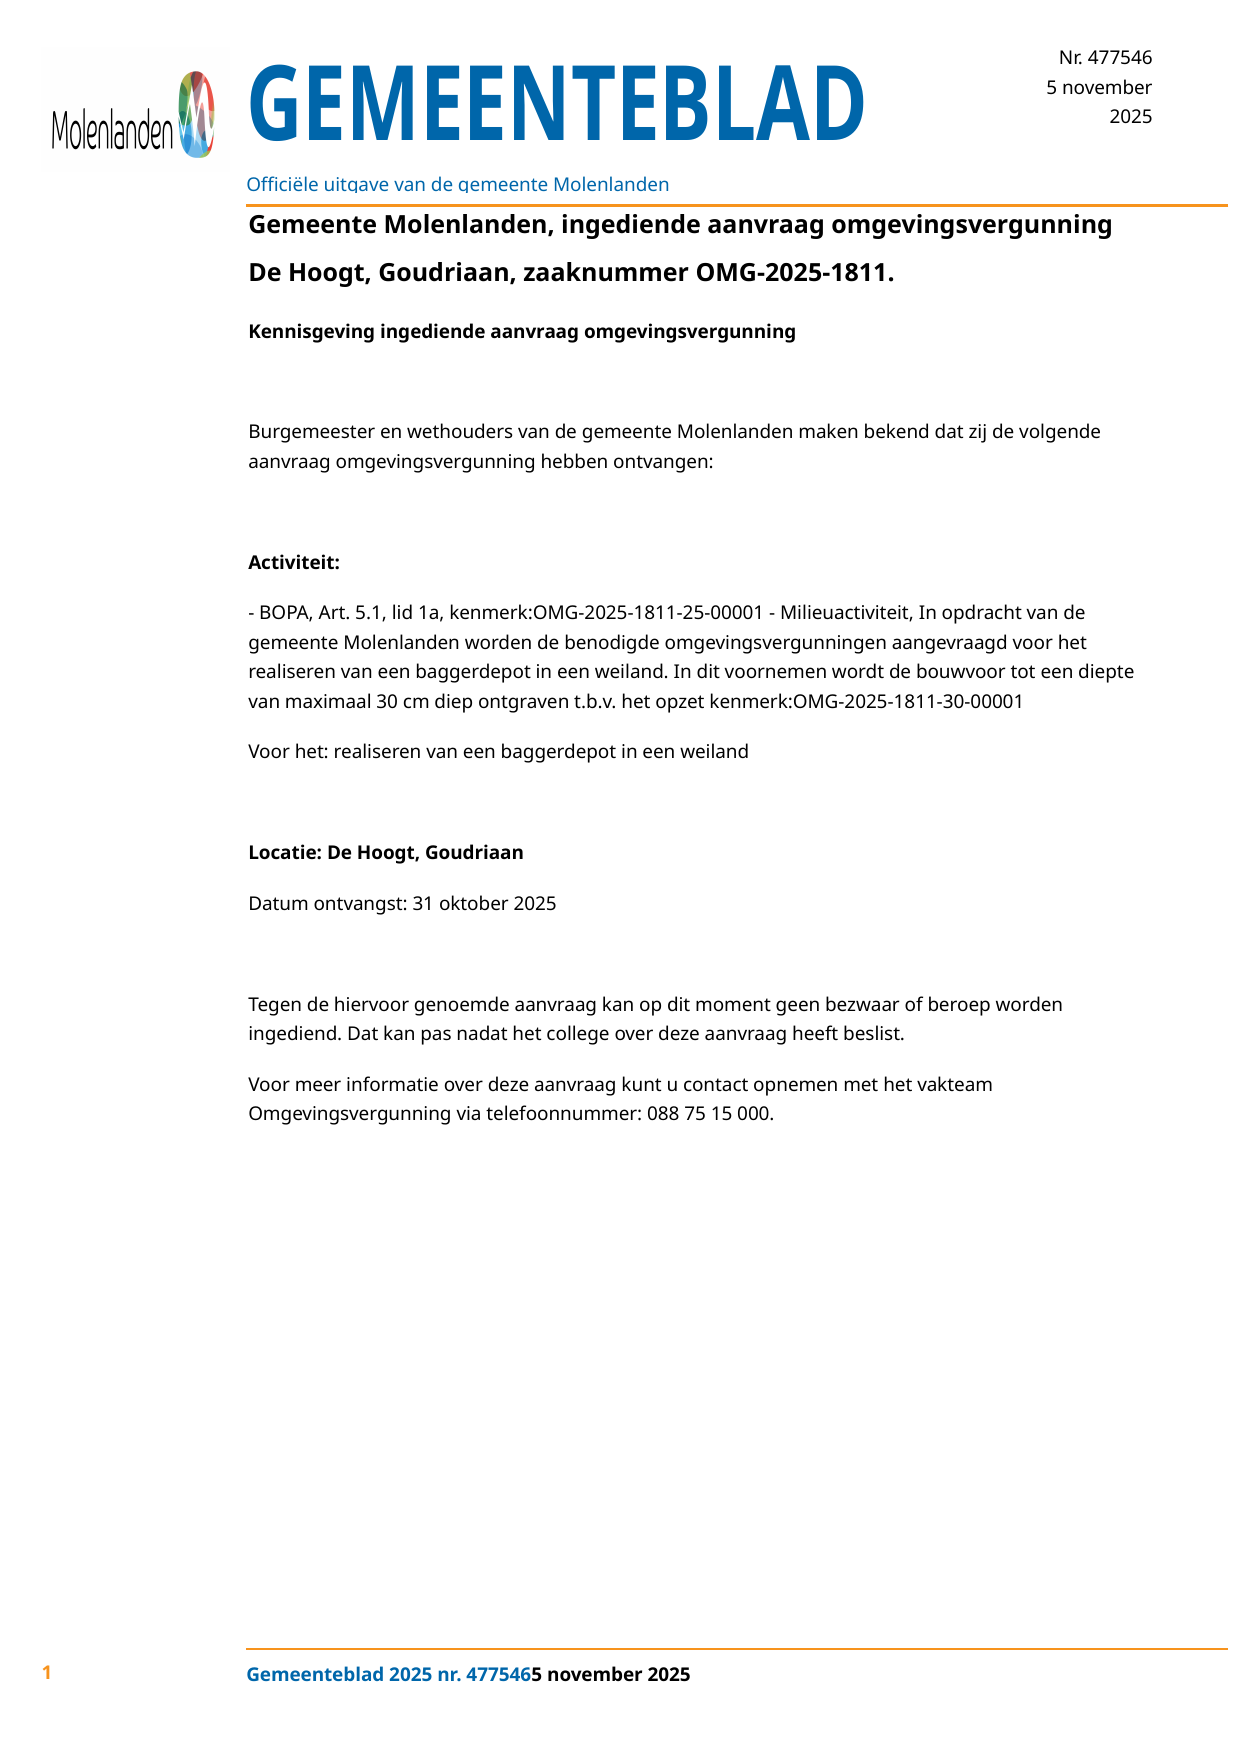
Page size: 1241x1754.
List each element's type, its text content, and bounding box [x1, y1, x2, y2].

text Locatie: De Hoogt, Goudriaan [248, 839, 1152, 865]
text Tegen de hiervoor genoemde aanvraag kan op dit moment geen bezwaar of beroep worden ingediend. Dat kan pas nadat het college over deze aanvraag heeft beslist. [248, 991, 1152, 1046]
text - BOPA, Art. 5.1, lid 1a, kenmerk:OMG-2025-1811-25-00001 - Milieuactiviteit, In opdracht van de gemeente Molenlanden worden de benodigde omgevingsvergunningen aangevraagd voor het realiseren van een baggerdepot in een weiland. In dit voornemen wordt de bouwvoor tot een diepte van maximaal 30 cm diep ontgraven t.b.v. het opzet kenmerk:OMG-2025-1811-30-00001 [248, 599, 1152, 714]
picture [41, 47, 231, 172]
text Voor meer informatie over deze aanvraag kunt u contact opnemen met het vakteam Omgevingsvergunning via telefoonnummer: 088 75 15 000. [248, 1071, 1152, 1126]
text Datum ontvangst: 31 oktober 2025 [248, 890, 1152, 916]
text Voor het: realiseren van een baggerdepot in een weiland [248, 739, 1152, 764]
text Burgemeester en wethouders van de gemeente Molenlanden maken bekend dat zij de volgende aanvraag omgevingsvergunning hebben ontvangen: [248, 419, 1152, 474]
text Activiteit: [248, 549, 1152, 575]
text Kennisgeving ingediende aanvraag omgevingsvergunning [248, 318, 1152, 344]
text Gemeente Molenlanden, ingediende aanvraag omgevingsvergunning De Hoogt, Goudriaan, zaaknummer OMG-2025-1811. [248, 207, 1152, 288]
